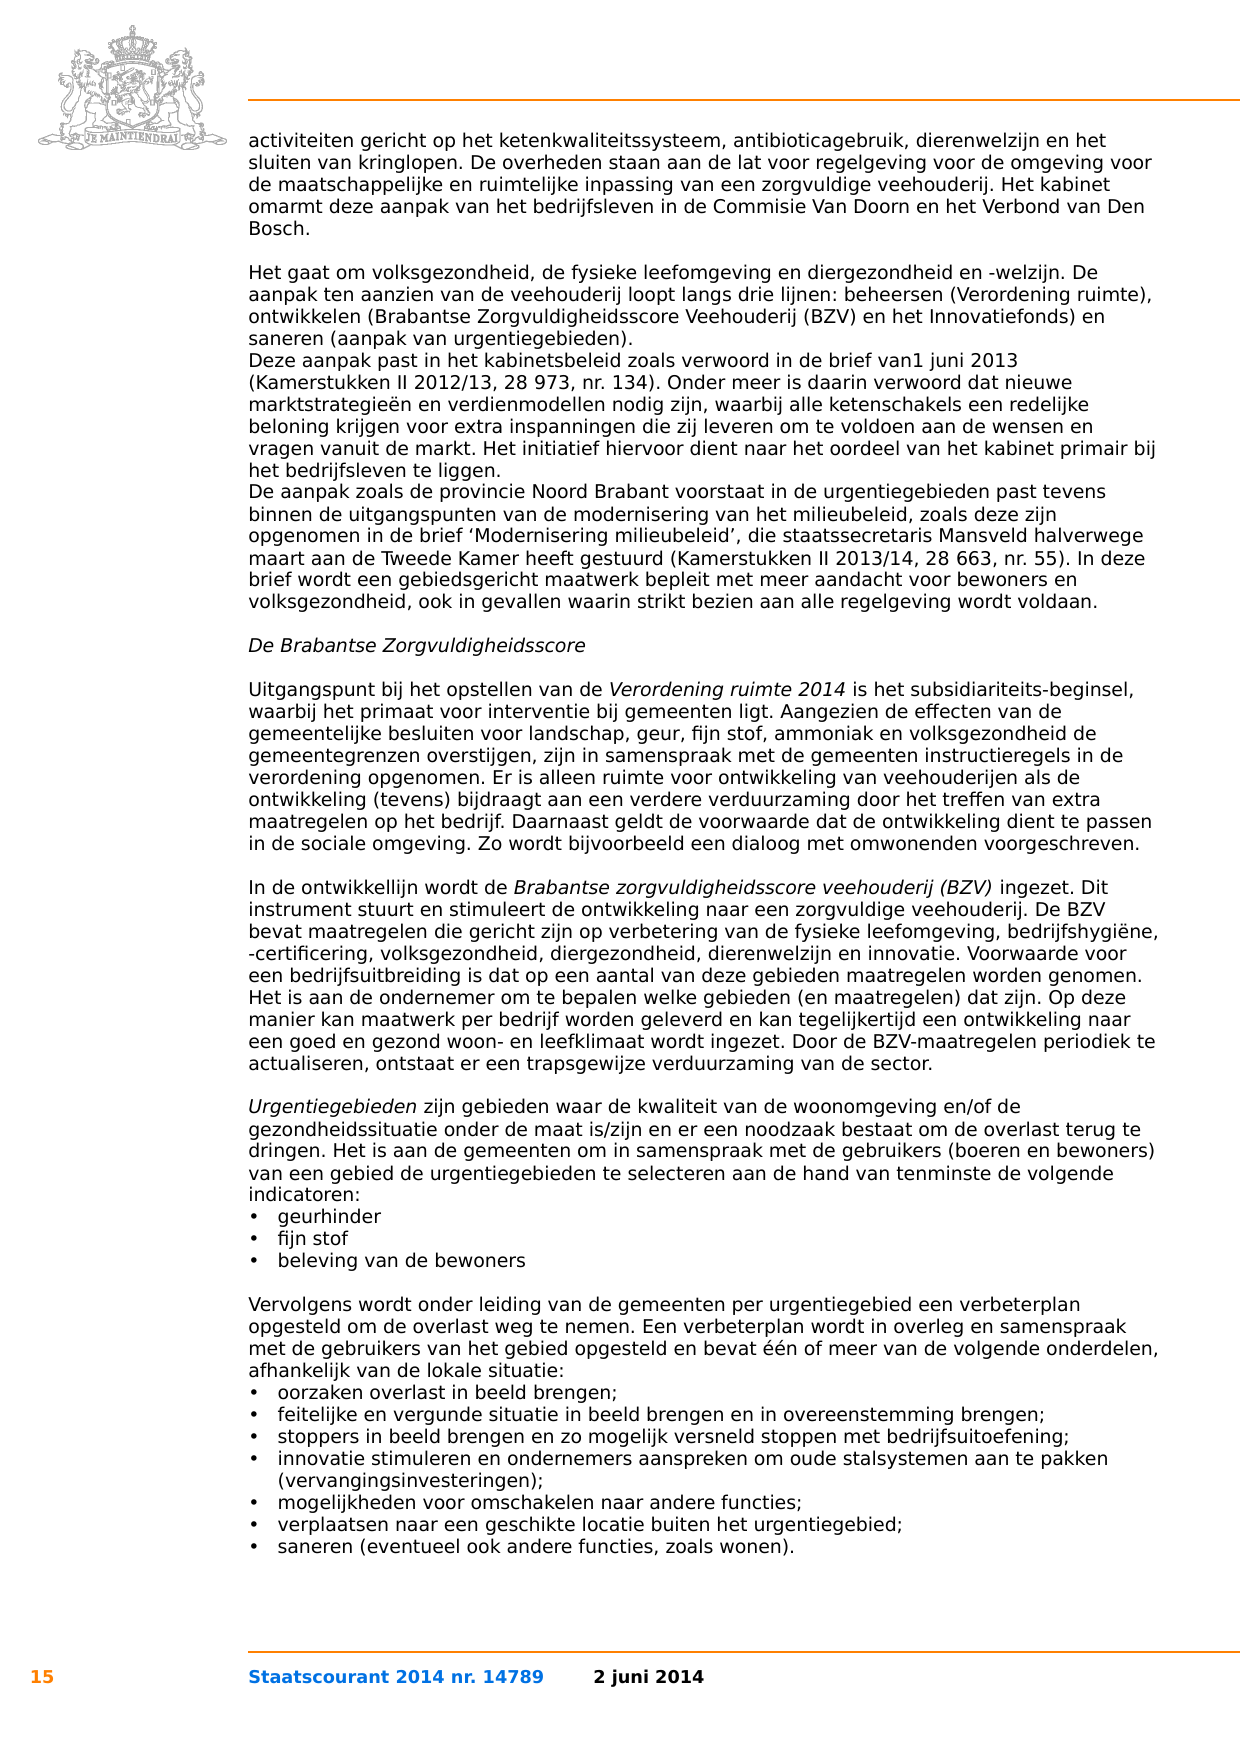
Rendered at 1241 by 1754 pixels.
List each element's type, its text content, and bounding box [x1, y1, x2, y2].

text activiteiten gericht op het ketenkwaliteitssysteem, antibioticagebruik, dierenwelzijn en het sluiten van kringlopen. De overheden staan aan de lat voor regelgeving voor de omgeving voor de maatschappelijke en ruimtelijke inpassing van een zorgvuldige veehouderij. Het kabinet omarmt deze aanpak van het bedrijfsleven in de Commisie Van Doorn en het Verbond van Den Bosch. [248, 130, 1163, 240]
picture [38, 25, 227, 150]
text In de ontwikkellijn wordt de Brabantse zorgvuldigheidsscore veehouderij (BZV) ingezet. Dit instrument stuurt en stimuleert de ontwikkeling naar een zorgvuldige veehouderij. De BZV bevat maatregelen die gericht zijn op verbetering van de fysieke leefomgeving, bedrijfshygiëne, -certificering, volksgezondheid, diergezondheid, dierenwelzijn en innovatie. Voorwaarde voor een bedrijfsuitbreiding is dat op een aantal van deze gebieden maatregelen worden genomen. Het is aan de ondernemer om te bepalen welke gebieden (en maatregelen) dat zijn. Op deze manier kan maatwerk per bedrijf worden geleverd en kan tegelijkertijd een ontwikkeling naar een goed en gezond woon- en leefklimaat wordt ingezet. Door de BZV-maatregelen periodiek te actualiseren, ontstaat er een trapsgewijze verduurzaming van de sector. [248, 877, 1163, 1074]
text • geurhinder [248, 1206, 1163, 1228]
subtitle De Brabantse Zorgvuldigheidsscore [248, 635, 1163, 657]
text De aanpak zoals de provincie Noord Brabant voorstaat in de urgentiegebieden past tevens binnen de uitgangspunten van de modernisering van het milieubeleid, zoals deze zijn opgenomen in de brief ‘Modernisering milieubeleid’, die staatssecretaris Mansveld halverwege maart aan de Tweede Kamer heeft gestuurd (Kamerstukken II 2013/14, 28 663, nr. 55). In deze brief wordt een gebiedsgericht maatwerk bepleit met meer aandacht voor bewoners en volksgezondheid, ook in gevallen waarin strikt bezien aan alle regelgeving wordt voldaan. [248, 481, 1163, 613]
text • feitelijke en vergunde situatie in beeld brengen en in overeenstemming brengen; [248, 1404, 1163, 1426]
text • stoppers in beeld brengen en zo mogelijk versneld stoppen met bedrijfsuitoefening; [248, 1426, 1163, 1448]
text • fijn stof [248, 1228, 1163, 1250]
text Het gaat om volksgezondheid, de fysieke leefomgeving en diergezondheid en -welzijn. De aanpak ten aanzien van de veehouderij loopt langs drie lijnen: beheersen (Verordening ruimte), ontwikkelen (Brabantse Zorgvuldigheidsscore Veehouderij (BZV) en het Innovatiefonds) en saneren (aanpak van urgentiegebieden). [248, 262, 1163, 349]
text • verplaatsen naar een geschikte locatie buiten het urgentiegebied; [248, 1514, 1163, 1536]
text Uitgangspunt bij het opstellen van de Verordening ruimte 2014 is het subsidiariteits-beginsel, waarbij het primaat voor interventie bij gemeenten ligt. Aangezien de effecten van de gemeentelijke besluiten voor landschap, geur, fijn stof, ammoniak en volksgezondheid de gemeentegrenzen overstijgen, zijn in samenspraak met de gemeenten instructieregels in de verordening opgenomen. Er is alleen ruimte voor ontwikkeling van veehouderijen als de ontwikkeling (tevens) bijdraagt aan een verdere verduurzaming door het treffen van extra maatregelen op het bedrijf. Daarnaast geldt de voorwaarde dat de ontwikkeling dient te passen in de sociale omgeving. Zo wordt bijvoorbeeld een dialoog met omwonenden voorgeschreven. [248, 679, 1163, 855]
text • innovatie stimuleren en ondernemers aanspreken om oude stalsystemen aan te pakken (vervangingsinvesteringen); [248, 1448, 1163, 1492]
text Urgentiegebieden zijn gebieden waar de kwaliteit van de woonomgeving en/of de gezondheidssituatie onder de maat is/zijn en er een noodzaak bestaat om de overlast terug te dringen. Het is aan de gemeenten om in samenspraak met de gebruikers (boeren en bewoners) van een gebied de urgentiegebieden te selecteren aan de hand van tenminste de volgende indicatoren: [248, 1096, 1163, 1206]
text • oorzaken overlast in beeld brengen; [248, 1382, 1163, 1404]
text • beleving van de bewoners [248, 1250, 1163, 1272]
text Vervolgens wordt onder leiding van de gemeenten per urgentiegebied een verbeterplan opgesteld om de overlast weg te nemen. Een verbeterplan wordt in overleg en samenspraak met de gebruikers van het gebied opgesteld en bevat één of meer van de volgende onderdelen, afhankelijk van de lokale situatie: [248, 1294, 1163, 1382]
text • saneren (eventueel ook andere functies, zoals wonen). [248, 1536, 1163, 1558]
text Deze aanpak past in het kabinetsbeleid zoals verwoord in de brief van1 juni 2013 (Kamerstukken II 2012/13, 28 973, nr. 134). Onder meer is daarin verwoord dat nieuwe marktstrategieën en verdienmodellen nodig zijn, waarbij alle ketenschakels een redelijke beloning krijgen voor extra inspanningen die zij leveren om te voldoen aan de wensen en vragen vanuit de markt. Het initiatief hiervoor dient naar het oordeel van het kabinet primair bij het bedrijfsleven te liggen. [248, 349, 1163, 481]
text • mogelijkheden voor omschakelen naar andere functies; [248, 1492, 1163, 1514]
